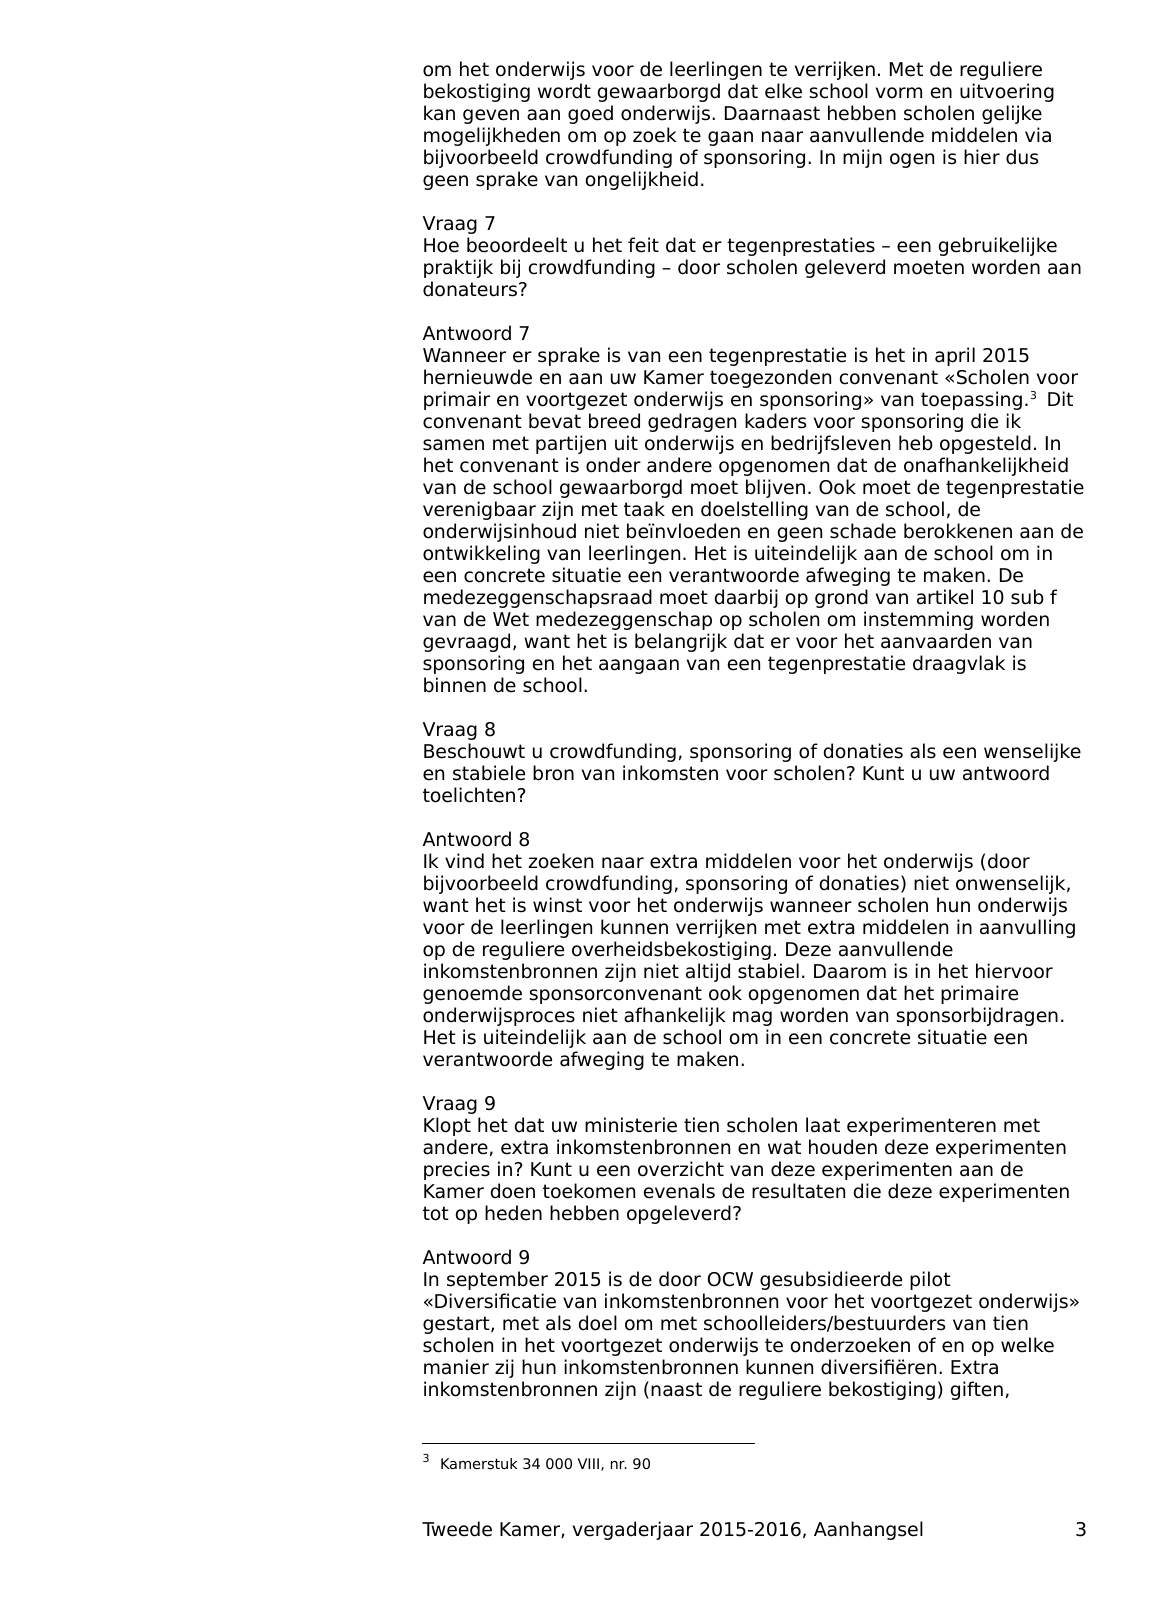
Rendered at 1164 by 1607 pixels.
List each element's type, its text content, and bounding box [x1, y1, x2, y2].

text Antwoord 8 [422, 829, 1087, 851]
text Vraag 7 [422, 213, 1087, 235]
text Antwoord 9 [422, 1247, 1087, 1269]
text Ik vind het zoeken naar extra middelen voor het onderwijs (door bijvoorbeeld crowdfunding, sponsoring of donaties) niet onwenselijk, want het is winst voor het onderwijs wanneer scholen hun onderwijs voor de leerlingen kunnen verrijken met extra middelen in aanvulling op de reguliere overheidsbekostiging. Deze aanvullende inkomstenbronnen zijn niet altijd stabiel. Daarom is in het hiervoor genoemde sponsorconvenant ook opgenomen dat het primaire onderwijsproces niet afhankelijk mag worden van sponsorbijdragen. Het is uiteindelijk aan de school om in een concrete situatie een verantwoorde afweging te maken. [422, 851, 1087, 1071]
text Vraag 8 [422, 719, 1087, 741]
text In september 2015 is de door OCW gesubsidieerde pilot «Diversificatie van inkomstenbronnen voor het voortgezet onderwijs» gestart, met als doel om met schoolleiders/bestuurders van tien scholen in het voortgezet onderwijs te onderzoeken of en op welke manier zij hun inkomstenbronnen kunnen diversifiëren. Extra inkomstenbronnen zijn (naast de reguliere bekostiging) giften, [422, 1269, 1087, 1401]
text Hoe beoordeelt u het feit dat er tegenprestaties – een gebruikelijke praktijk bij crowdfunding – door scholen geleverd moeten worden aan donateurs? [422, 235, 1087, 301]
text Beschouwt u crowdfunding, sponsoring of donaties als een wenselijke en stabiele bron van inkomsten voor scholen? Kunt u uw antwoord toelichten? [422, 741, 1087, 807]
text Wanneer er sprake is van een tegenprestatie is het in april 2015 hernieuwde en aan uw Kamer toegezonden convenant «Scholen voor primair en voortgezet onderwijs en sponsoring» van toepassing. Dit convenant bevat breed gedragen kaders voor sponsoring die ik samen met partijen uit onderwijs en bedrijfsleven heb opgesteld. In het convenant is onder andere opgenomen dat de onafhankelijkheid van de school gewaarborgd moet blijven. Ook moet de tegenprestatie verenigbaar zijn met taak en doelstelling van de school, de onderwijsinhoud niet beïnvloeden en geen schade berokkenen aan de ontwikkeling van leerlingen. Het is uiteindelijk aan de school om in een concrete situatie een verantwoorde afweging te maken. De medezeggenschapsraad moet daarbij op grond van artikel 10 sub f van de Wet medezeggenschap op scholen om instemming worden gevraagd, want het is belangrijk dat er voor het aanvaarden van sponsoring en het aangaan van een tegenprestatie draagvlak is binnen de school. [422, 345, 1087, 697]
text Antwoord 7 [422, 323, 1087, 345]
text Klopt het dat uw ministerie tien scholen laat experimenteren met andere, extra inkomstenbronnen en wat houden deze experimenten precies in? Kunt u een overzicht van deze experimenten aan de Kamer doen toekomen evenals de resultaten die deze experimenten tot op heden hebben opgeleverd? [422, 1115, 1087, 1225]
text Vraag 9 [422, 1093, 1087, 1115]
text om het onderwijs voor de leerlingen te verrijken. Met de reguliere bekostiging wordt gewaarborgd dat elke school vorm en uitvoering kan geven aan goed onderwijs. Daarnaast hebben scholen gelijke mogelijkheden om op zoek te gaan naar aanvullende middelen via bijvoorbeeld crowdfunding of sponsoring. In mijn ogen is hier dus geen sprake van ongelijkheid. [422, 59, 1087, 191]
text Kamerstuk 34 000 VIII, nr. 90 [422, 1452, 1087, 1474]
